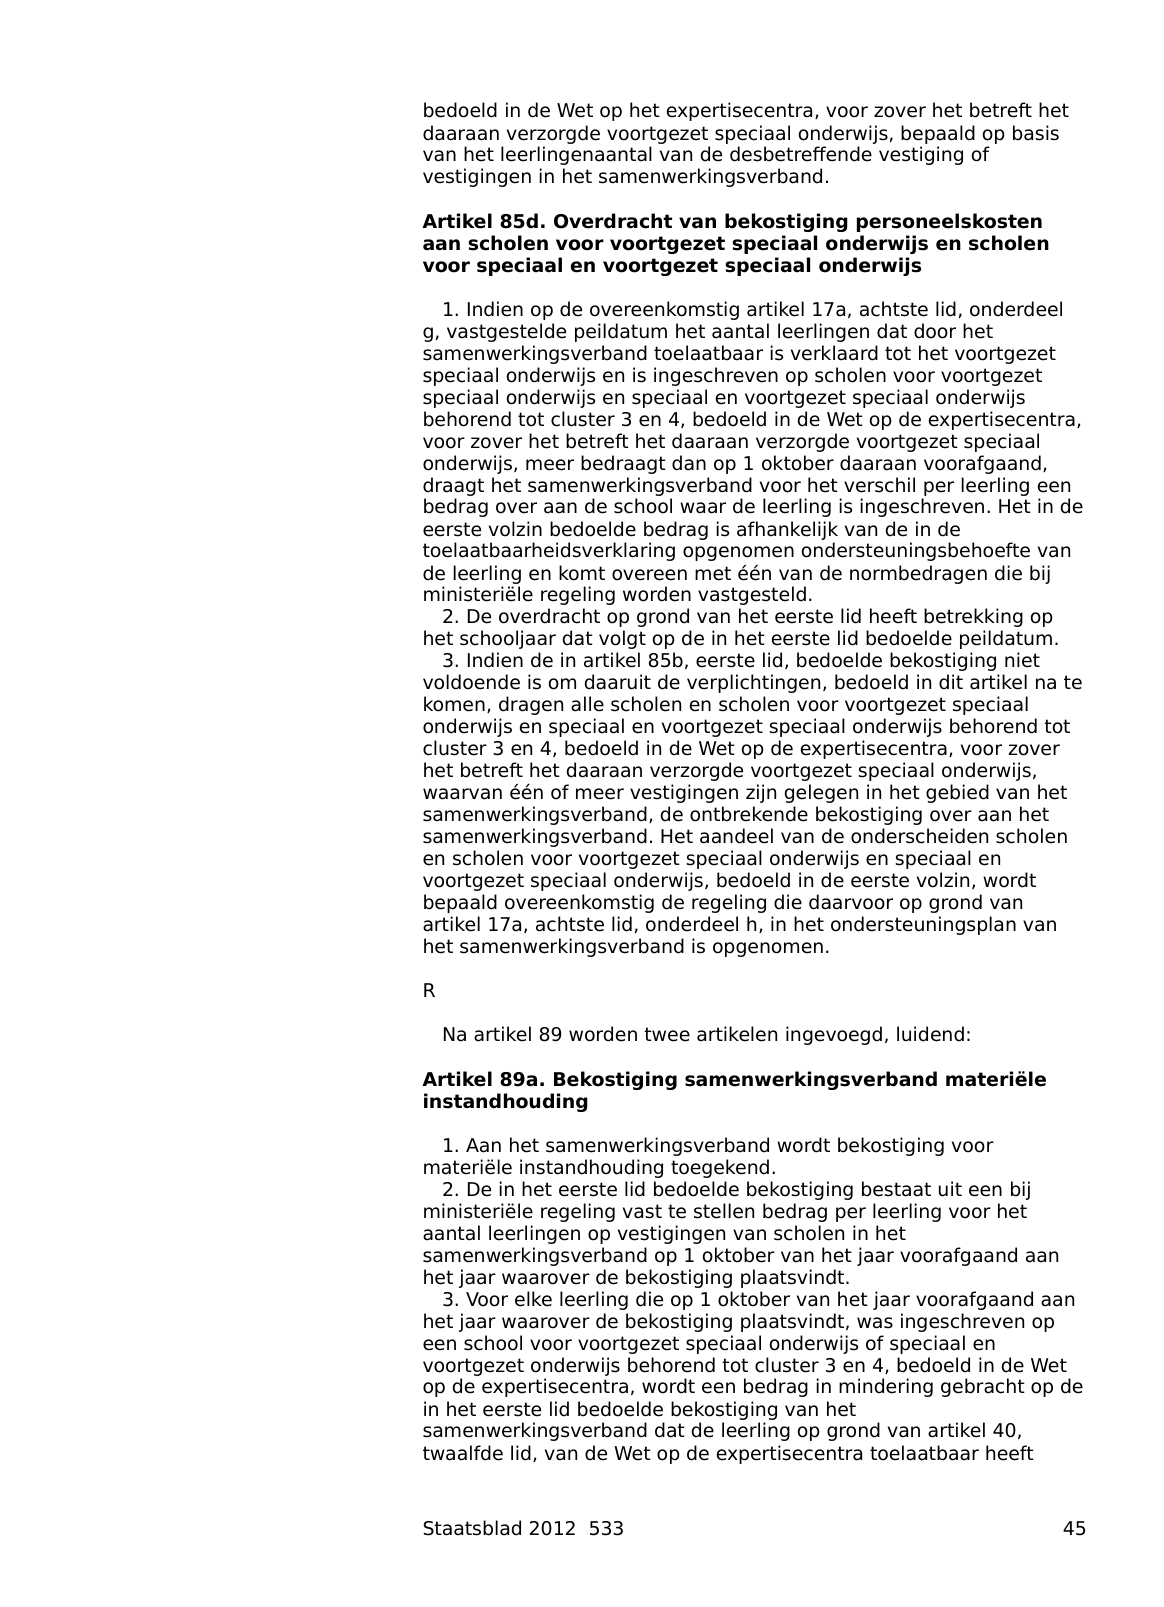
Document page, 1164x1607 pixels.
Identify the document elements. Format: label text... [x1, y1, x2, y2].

text 1. Aan het samenwerkingsverband wordt bekostiging voor materiële instandhouding toegekend. [422, 1135, 1087, 1179]
subtitle Artikel 89a. Bekostiging samenwerkingsverband materiële instandhouding [422, 1068, 1087, 1112]
text 3. Indien de in artikel 85b, eerste lid, bedoelde bekostiging niet voldoende is om daaruit de verplichtingen, bedoeld in dit artikel na te komen, dragen alle scholen en scholen voor voortgezet speciaal onderwijs en speciaal en voortgezet speciaal onderwijs behorend tot cluster 3 en 4, bedoeld in de Wet op de expertisecentra, voor zover het betreft het daaraan verzorgde voortgezet speciaal onderwijs, waarvan één of meer vestigingen zijn gelegen in het gebied van het samenwerkingsverband, de ontbrekende bekostiging over aan het samenwerkingsverband. Het aandeel van de onderscheiden scholen en scholen voor voortgezet speciaal onderwijs en speciaal en voortgezet speciaal onderwijs, bedoeld in de eerste volzin, wordt bepaald overeenkomstig de regeling die daarvoor op grond van artikel 17a, achtste lid, onderdeel h, in het ondersteuningsplan van het samenwerkingsverband is opgenomen. [422, 650, 1087, 958]
text 3. Voor elke leerling die op 1 oktober van het jaar voorafgaand aan het jaar waarover de bekostiging plaatsvindt, was ingeschreven op een school voor voortgezet speciaal onderwijs of speciaal en voortgezet onderwijs behorend tot cluster 3 en 4, bedoeld in de Wet op de expertisecentra, wordt een bedrag in mindering gebracht op de in het eerste lid bedoelde bekostiging van het samenwerkingsverband dat de leerling op grond van artikel 40, twaalfde lid, van de Wet op de expertisecentra toelaatbaar heeft [422, 1288, 1087, 1464]
text Na artikel 89 worden twee artikelen ingevoegd, luidend: [422, 1024, 1087, 1046]
text 2. De in het eerste lid bedoelde bekostiging bestaat uit een bij ministeriële regeling vast te stellen bedrag per leerling voor het aantal leerlingen op vestigingen van scholen in het samenwerkingsverband op 1 oktober van het jaar voorafgaand aan het jaar waarover de bekostiging plaatsvindt. [422, 1179, 1087, 1288]
text 1. Indien op de overeenkomstig artikel 17a, achtste lid, onderdeel g, vastgestelde peildatum het aantal leerlingen dat door het samenwerkingsverband toelaatbaar is verklaard tot het voortgezet speciaal onderwijs en is ingeschreven op scholen voor voortgezet speciaal onderwijs en speciaal en voortgezet speciaal onderwijs behorend tot cluster 3 en 4, bedoeld in de Wet op de expertisecentra, voor zover het betreft het daaraan verzorgde voortgezet speciaal onderwijs, meer bedraagt dan op 1 oktober daaraan voorafgaand, draagt het samenwerkingsverband voor het verschil per leerling een bedrag over aan de school waar de leerling is ingeschreven. Het in de eerste volzin bedoelde bedrag is afhankelijk van de in de toelaatbaarheidsverklaring opgenomen ondersteuningsbehoefte van de leerling en komt overeen met één van de normbedragen die bij ministeriële regeling worden vastgesteld. [422, 299, 1087, 606]
subtitle Artikel 85d. Overdracht van bekostiging personeelskosten aan scholen voor voortgezet speciaal onderwijs en scholen voor speciaal en voortgezet speciaal onderwijs [422, 211, 1087, 276]
text R [422, 980, 1087, 1002]
text 2. De overdracht op grond van het eerste lid heeft betrekking op het schooljaar dat volgt op de in het eerste lid bedoelde peildatum. [422, 606, 1087, 650]
text bedoeld in de Wet op het expertisecentra, voor zover het betreft het daaraan verzorgde voortgezet speciaal onderwijs, bepaald op basis van het leerlingenaantal van de desbetreffende vestiging of vestigingen in het samenwerkingsverband. [422, 100, 1087, 188]
